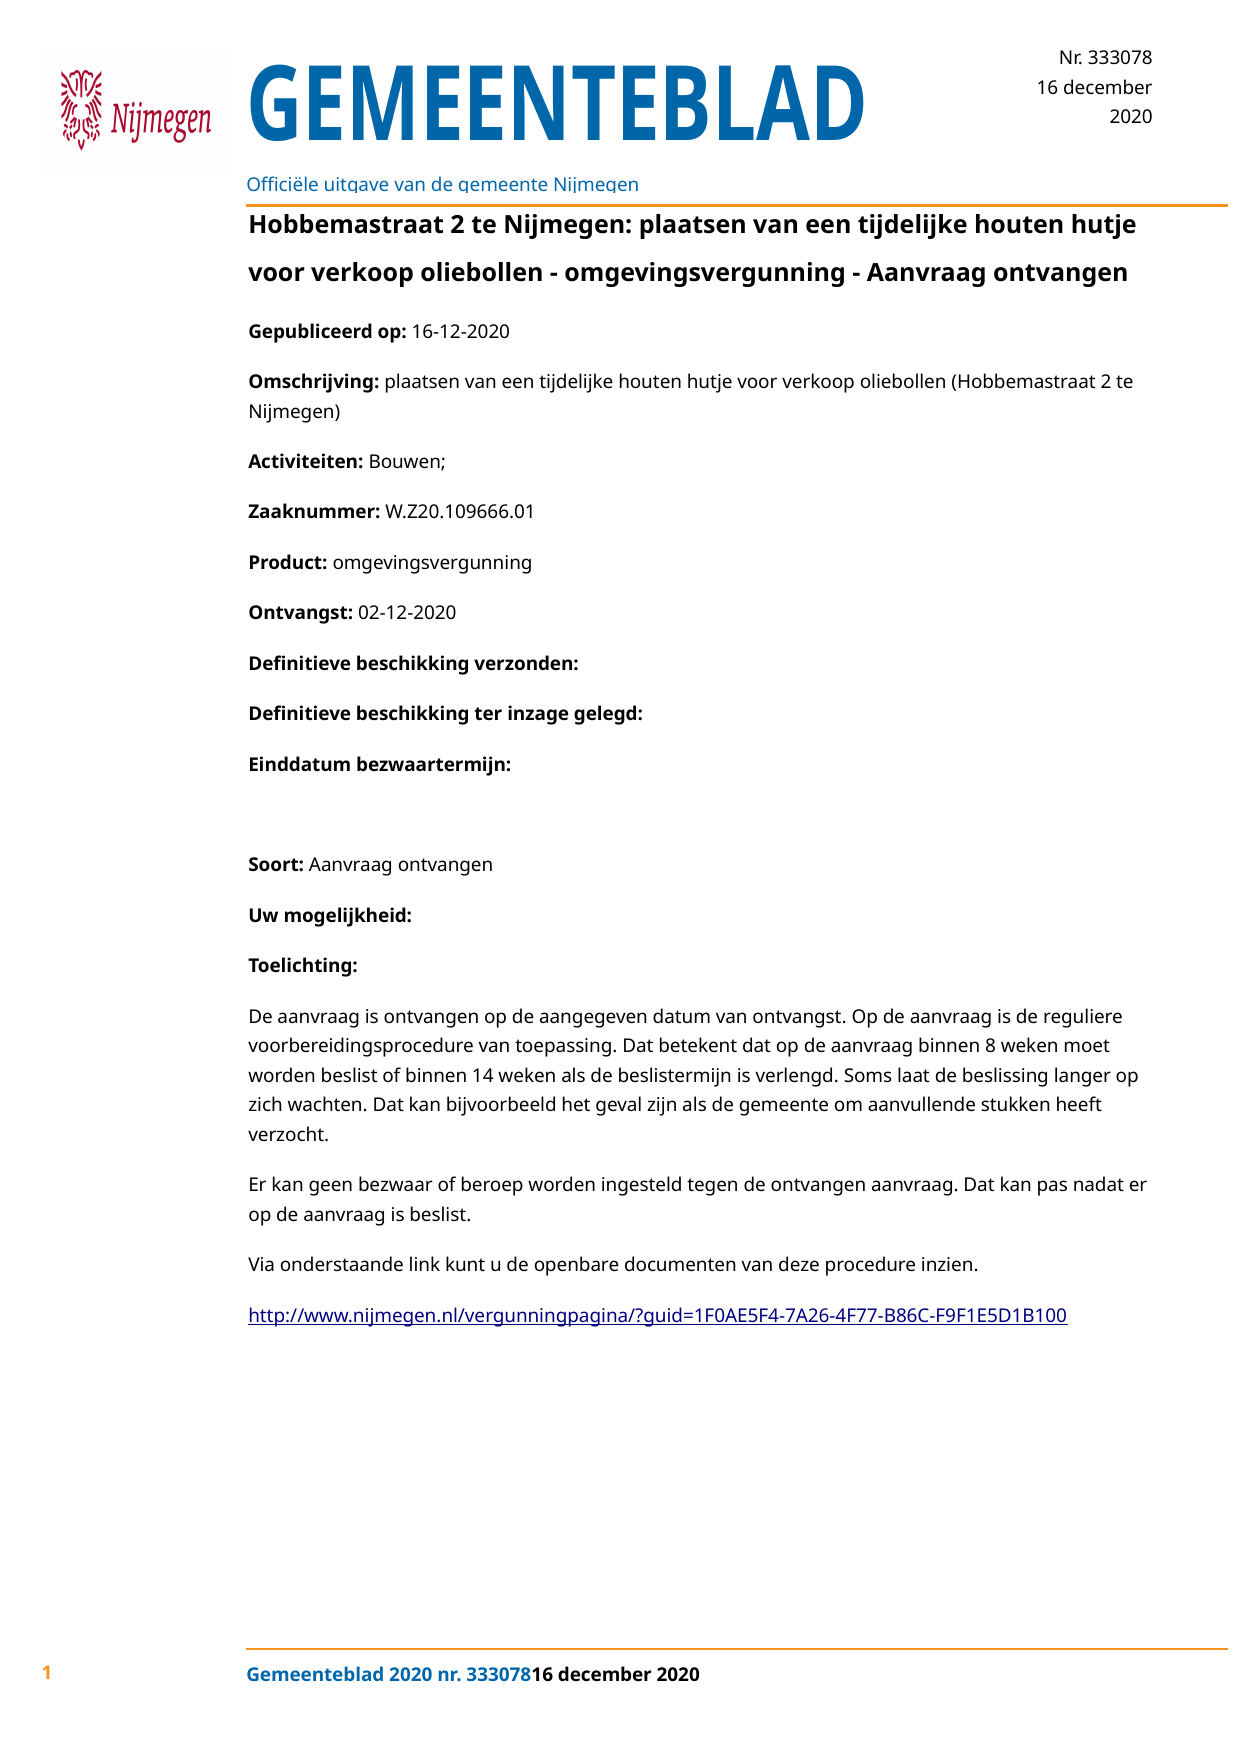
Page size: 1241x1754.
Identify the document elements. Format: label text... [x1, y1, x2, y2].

text Product: omgevingsvergunning [248, 549, 1152, 575]
text Gepubliceerd op: 16-12-2020 [248, 318, 1152, 344]
text Definitieve beschikking verzonden: [248, 650, 1152, 676]
text Er kan geen bezwaar of beroep worden ingesteld tegen de ontvangen aanvraag. Dat kan pas nadat er op de aanvraag is beslist. [248, 1172, 1152, 1227]
text Activiteiten: Bouwen; [248, 448, 1152, 474]
text Ontvangst: 02-12-2020 [248, 599, 1152, 625]
text Uw mogelijkheid: [248, 902, 1152, 928]
text Hobbemastraat 2 te Nijmegen: plaatsen van een tijdelijke houten hutje voor verkoop oliebollen - omgevingsvergunning - Aanvraag ontvangen [248, 207, 1152, 288]
text http://www.nijmegen.nl/vergunningpagina/?guid=1F0AE5F4-7A26-4F77-B86C-F9F1E5D1B100 [248, 1302, 1152, 1328]
text Zaaknummer: W.Z20.109666.01 [248, 499, 1152, 524]
text De aanvraag is ontvangen op de aangegeven datum van ontvangst. Op de aanvraag is de reguliere voorbereidingsprocedure van toepassing. Dat betekent dat op de aanvraag binnen 8 weken moet worden beslist of binnen 14 weken als de beslistermijn is verlengd. Soms laat de beslissing langer op zich wachten. Dat kan bijvoorbeeld het geval zijn als de gemeente om aanvullende stukken heeft verzocht. [248, 1003, 1152, 1147]
text Definitieve beschikking ter inzage gelegd: [248, 700, 1152, 726]
picture [41, 47, 231, 172]
text Omschrijving: plaatsen van een tijdelijke houten hutje voor verkoop oliebollen (Hobbemastraat 2 te Nijmegen) [248, 368, 1152, 424]
text Toelichting: [248, 952, 1152, 978]
text Soort: Aanvraag ontvangen [248, 852, 1152, 877]
text Einddatum bezwaartermijn: [248, 751, 1152, 777]
text Via onderstaande link kunt u de openbare documenten van deze procedure inzien. [248, 1252, 1152, 1277]
